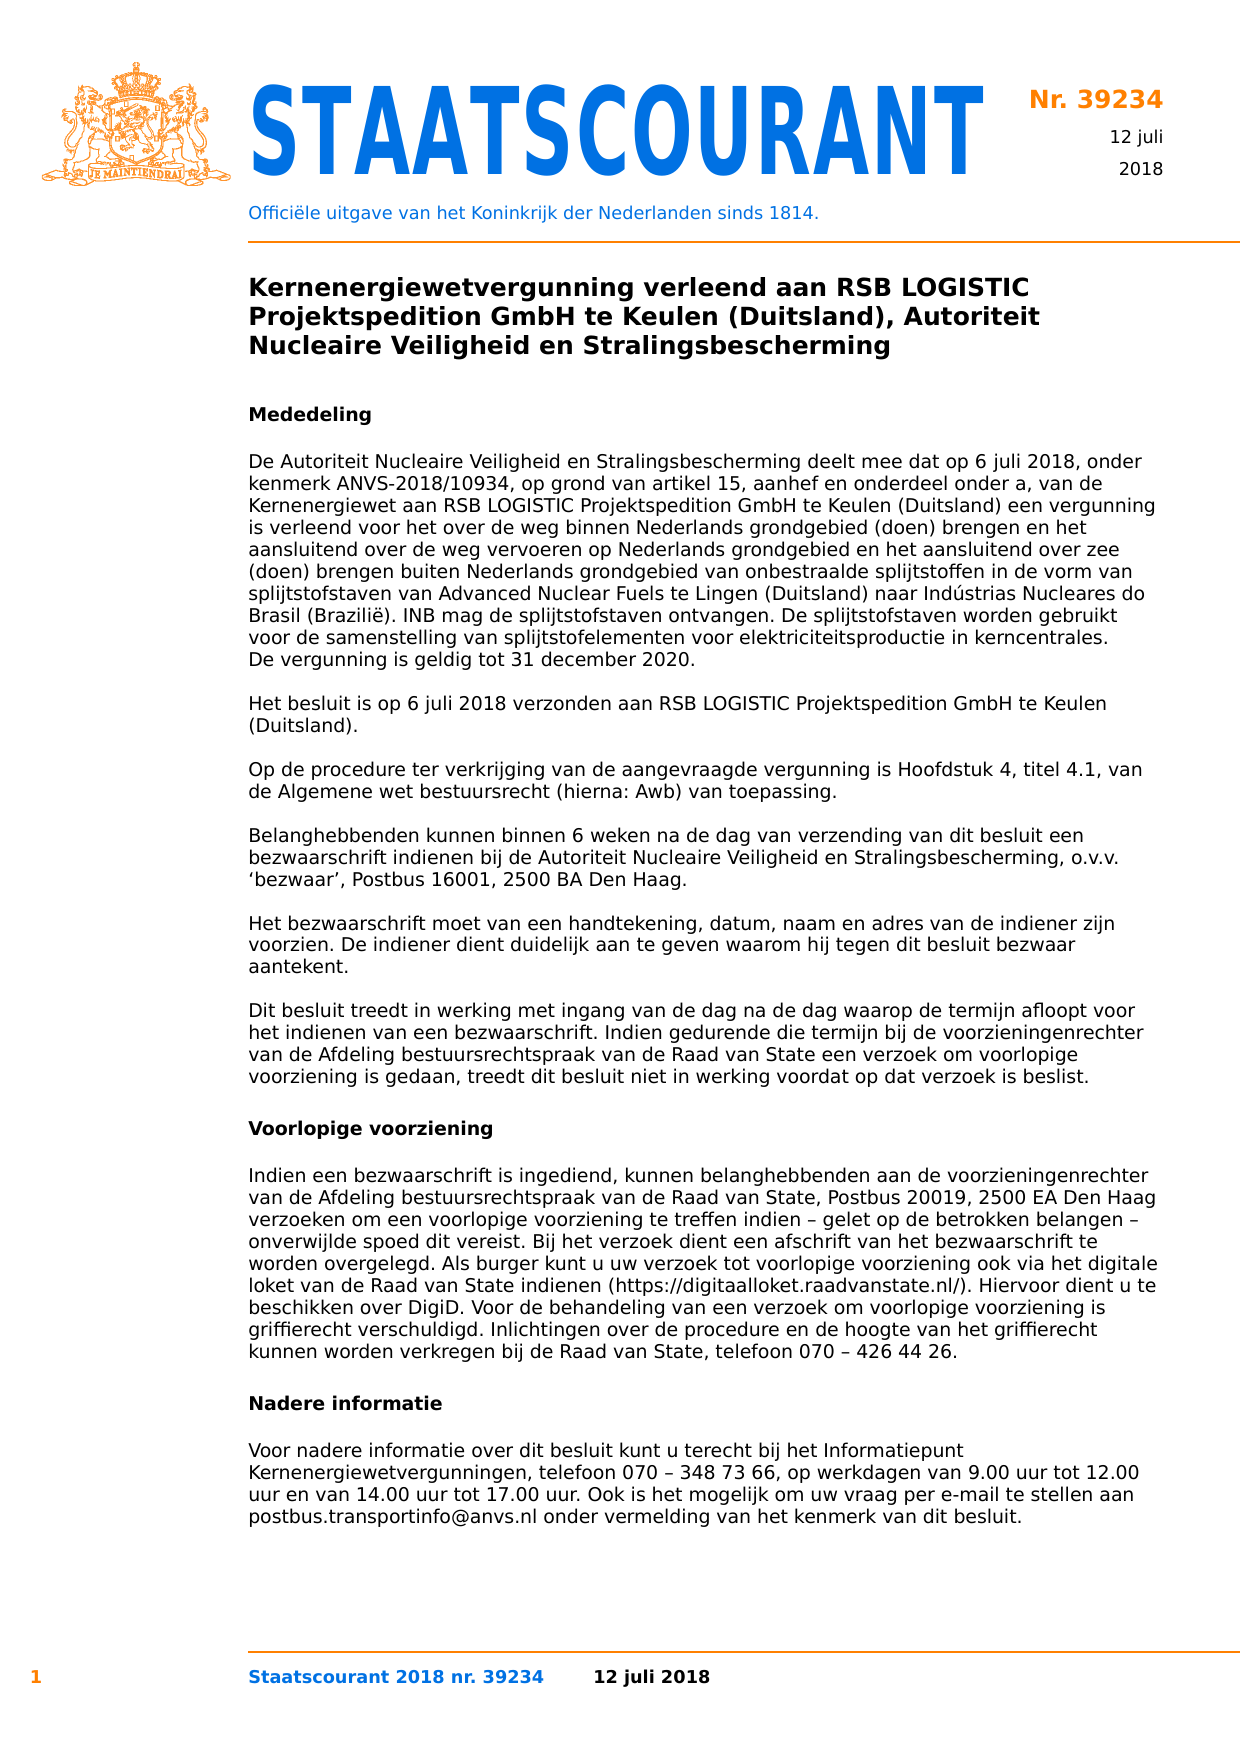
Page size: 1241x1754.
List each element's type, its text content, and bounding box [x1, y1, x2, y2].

text Dit besluit treedt in werking met ingang van de dag na de dag waarop de termijn afloopt voor het indienen van een bezwaarschrift. Indien gedurende die termijn bij de voorzieningenrechter van de Afdeling bestuursrechtspraak van de Raad van State een verzoek om voorlopige voorziening is gedaan, treedt dit besluit niet in werking voordat op dat verzoek is beslist. [248, 1000, 1163, 1088]
subtitle Kernenergiewetvergunning verleend aan RSB LOGISTIC Projektspedition GmbH te Keulen (Duitsland), Autoriteit Nucleaire Veiligheid en Stralingsbescherming [248, 273, 1163, 361]
text Op de procedure ter verkrijging van de aangevraagde vergunning is Hoofdstuk 4, titel 4.1, van de Algemene wet bestuursrecht (hierna: Awb) van toepassing. [248, 759, 1163, 803]
table_cell Officiële uitgave van het Koninkrijk der Nederlanden sinds 1814. [248, 203, 1240, 241]
text Belanghebbenden kunnen binnen 6 weken na de dag van verzending van dit besluit een bezwaarschrift indienen bij de Autoriteit Nucleaire Veiligheid en Stralingsbescherming, o.v.v. ‘bezwaar’, Postbus 16001, 2500 BA Den Haag. [248, 824, 1163, 891]
text De vergunning is geldig tot 31 december 2020. [248, 649, 1163, 671]
text Voor nadere informatie over dit besluit kunt u terecht bij het Informatiepunt Kernenergiewetvergunningen, telefoon 070 – 348 73 66, op werkdagen van 9.00 uur tot 12.00 uur en van 14.00 uur tot 17.00 uur. Ook is het mogelijk om uw vraag per e-mail te stellen aan postbus.transportinfo@anvs.nl onder vermelding van het kenmerk van dit besluit. [248, 1440, 1163, 1528]
table_header [25, 62, 248, 241]
table_header STAATSCOURANT [248, 62, 998, 203]
subtitle Voorlopige voorziening [248, 1118, 1163, 1140]
picture [41, 62, 231, 186]
text Het bezwaarschrift moet van een handtekening, datum, naam en adres van de indiener zijn voorzien. De indiener dient duidelijk aan te geven waarom hij tegen dit besluit bezwaar aantekent. [248, 912, 1163, 978]
table_cell 2018 [998, 153, 1240, 203]
table_header Nr. 39234 [998, 62, 1240, 121]
text De Autoriteit Nucleaire Veiligheid en Stralingsbescherming deelt mee dat op 6 juli 2018, onder kenmerk ANVS-2018/10934, op grond van artikel 15, aanhef en onderdeel onder a, van de Kernenergiewet aan RSB LOGISTIC Projektspedition GmbH te Keulen (Duitsland) een vergunning is verleend voor het over de weg binnen Nederlands grondgebied (doen) brengen en het aansluitend over de weg vervoeren op Nederlands grondgebied en het aansluitend over zee (doen) brengen buiten Nederlands grondgebied van onbestraalde splijtstoffen in de vorm van splijtstofstaven van Advanced Nuclear Fuels te Lingen (Duitsland) naar Indústrias Nucleares do Brasil (Brazilië). INB mag de splijtstofstaven ontvangen. De splijtstofstaven worden gebruikt voor de samenstelling van splijtstofelementen voor elektriciteitsproductie in kerncentrales. [248, 451, 1163, 649]
text Indien een bezwaarschrift is ingediend, kunnen belanghebbenden aan de voorzieningenrechter van de Afdeling bestuursrechtspraak van de Raad van State, Postbus 20019, 2500 EA Den Haag verzoeken om een voorlopige voorziening te treffen indien – gelet op de betrokken belangen – onverwijlde spoed dit vereist. Bij het verzoek dient een afschrift van het bezwaarschrift te worden overgelegd. Als burger kunt u uw verzoek tot voorlopige voorziening ook via het digitale loket van de Raad van State indienen (https://digitaalloket.raadvanstate.nl/). Hiervoor dient u te beschikken over DigiD. Voor de behandeling van een verzoek om voorlopige voorziening is griffierecht verschuldigd. Inlichtingen over de procedure en de hoogte van het griffierecht kunnen worden verkregen bij de Raad van State, telefoon 070 – 426 44 26. [248, 1165, 1163, 1363]
table_cell 12 juli [998, 121, 1240, 153]
subtitle Nadere informatie [248, 1393, 1163, 1415]
text Het besluit is op 6 juli 2018 verzonden aan RSB LOGISTIC Projektspedition GmbH te Keulen (Duitsland). [248, 693, 1163, 737]
subtitle Mededeling [248, 404, 1163, 426]
